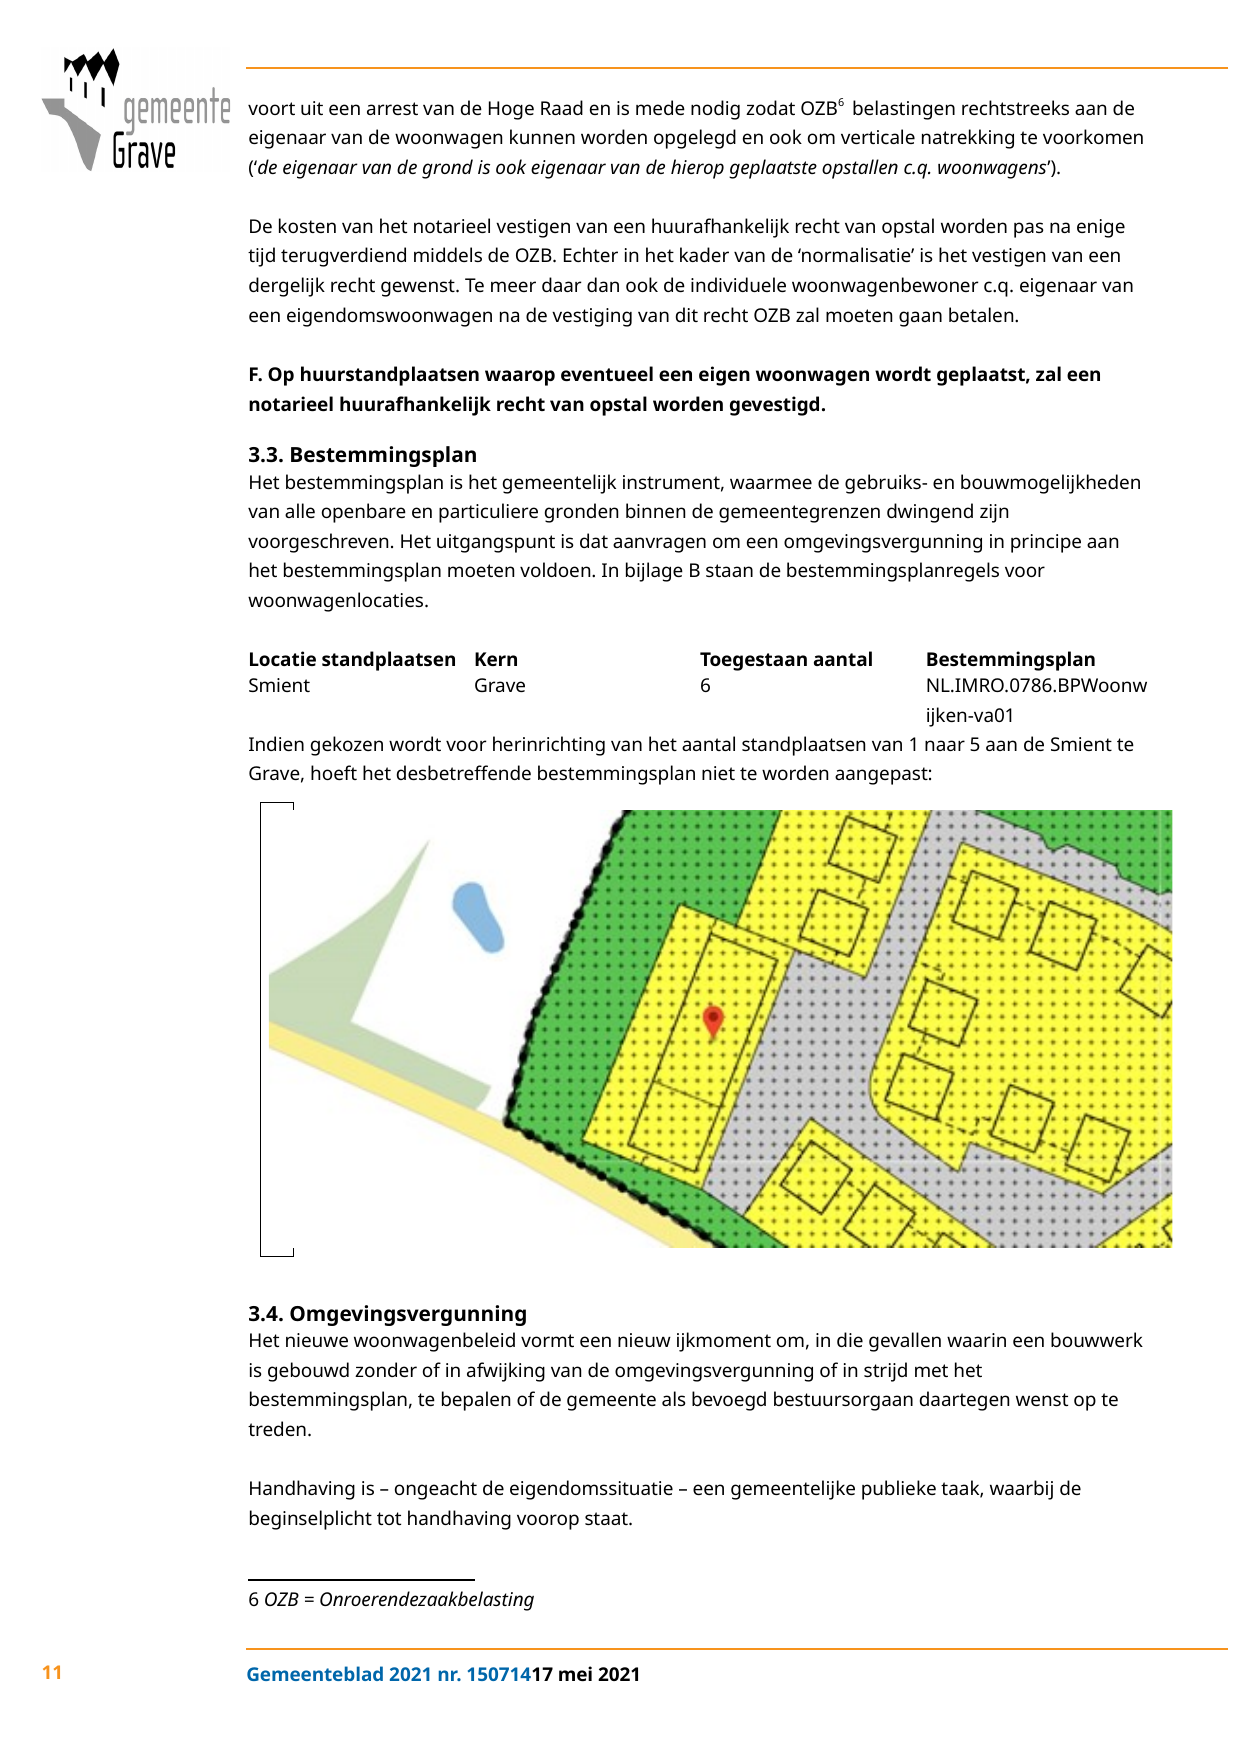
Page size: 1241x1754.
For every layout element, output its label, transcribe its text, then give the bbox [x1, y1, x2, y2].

text voort uit een arrest van de Hoge Raad en is mede nodig zodat OZB belastingen rechtstreeks aan de eigenaar van de woonwagen kunnen worden opgelegd en ook om verticale natrekking te voorkomen (‘de eigenaar van de grond is ook eigenaar van de hierop geplaatste opstallen c.q. woonwagens’). [248, 95, 1152, 180]
table_header Toegestaan aantal [700, 647, 926, 672]
picture [41, 47, 231, 172]
table_cell NL.IMRO.0786.BPWoonwijken-va01 [926, 672, 1152, 728]
table_cell 6 [700, 672, 926, 728]
text Handhaving is – ongeacht de eigendomssituatie – een gemeentelijke publieke taak, waarbij de beginselplicht tot handhaving voorop staat. [248, 1475, 1152, 1530]
text Het nieuwe woonwagenbeleid vormt een nieuw ijkmoment om, in die gevallen waarin een bouwwerk is gebouwd zonder of in afwijking van de omgevingsvergunning of in strijd met het bestemmingsplan, te bepalen of de gemeente als bevoegd bestuursorgaan daartegen wenst op te treden. [248, 1327, 1152, 1442]
text Het bestemmingsplan is het gemeentelijk instrument, waarmee de gebruiks- en bouwmogelijkheden van alle openbare en particuliere gronden binnen de gemeentegrenzen dwingend zijn voorgeschreven. Het uitgangspunt is dat aanvragen om een omgevingsvergunning in principe aan het bestemmingsplan moeten voldoen. In bijlage B staan de bestemmingsplanregels voor woonwagenlocaties. [248, 469, 1152, 613]
text 3.3. Bestemmingsplan [248, 441, 1152, 469]
table_header Bestemmingsplan [926, 647, 1152, 672]
table_header F. Op huurstandplaatsen waarop eventueel een eigen woonwagen wordt geplaatst, zal een notarieel huurafhankelijk recht van opstal worden gevestigd. [248, 361, 1152, 416]
picture [268, 810, 1173, 1248]
table_cell Smient [248, 672, 474, 728]
text De kosten van het notarieel vestigen van een huurafhankelijk recht van opstal worden pas na enige tijd terugverdiend middels de OZB. Echter in het kader van de ‘normalisatie’ is het vestigen van een dergelijk recht gewenst. Te meer daar dan ook de individuele woonwagenbewoner c.q. eigenaar van een eigendomswoonwagen na de vestiging van dit recht OZB zal moeten gaan betalen. [248, 213, 1152, 328]
table_header Locatie standplaatsen [248, 647, 474, 672]
text 3.4. Omgevingsvergunning [248, 1299, 1152, 1327]
table_header Kern [474, 647, 700, 672]
text Indien gekozen wordt voor herinrichting van het aantal standplaatsen van 1 naar 5 aan de Smient te Grave, hoeft het desbetreffende bestemmingsplan niet te worden aangepast: [248, 731, 1152, 786]
table_cell Grave [474, 672, 700, 728]
text OZB = Onroerendezaakbelasting [248, 1586, 1152, 1612]
